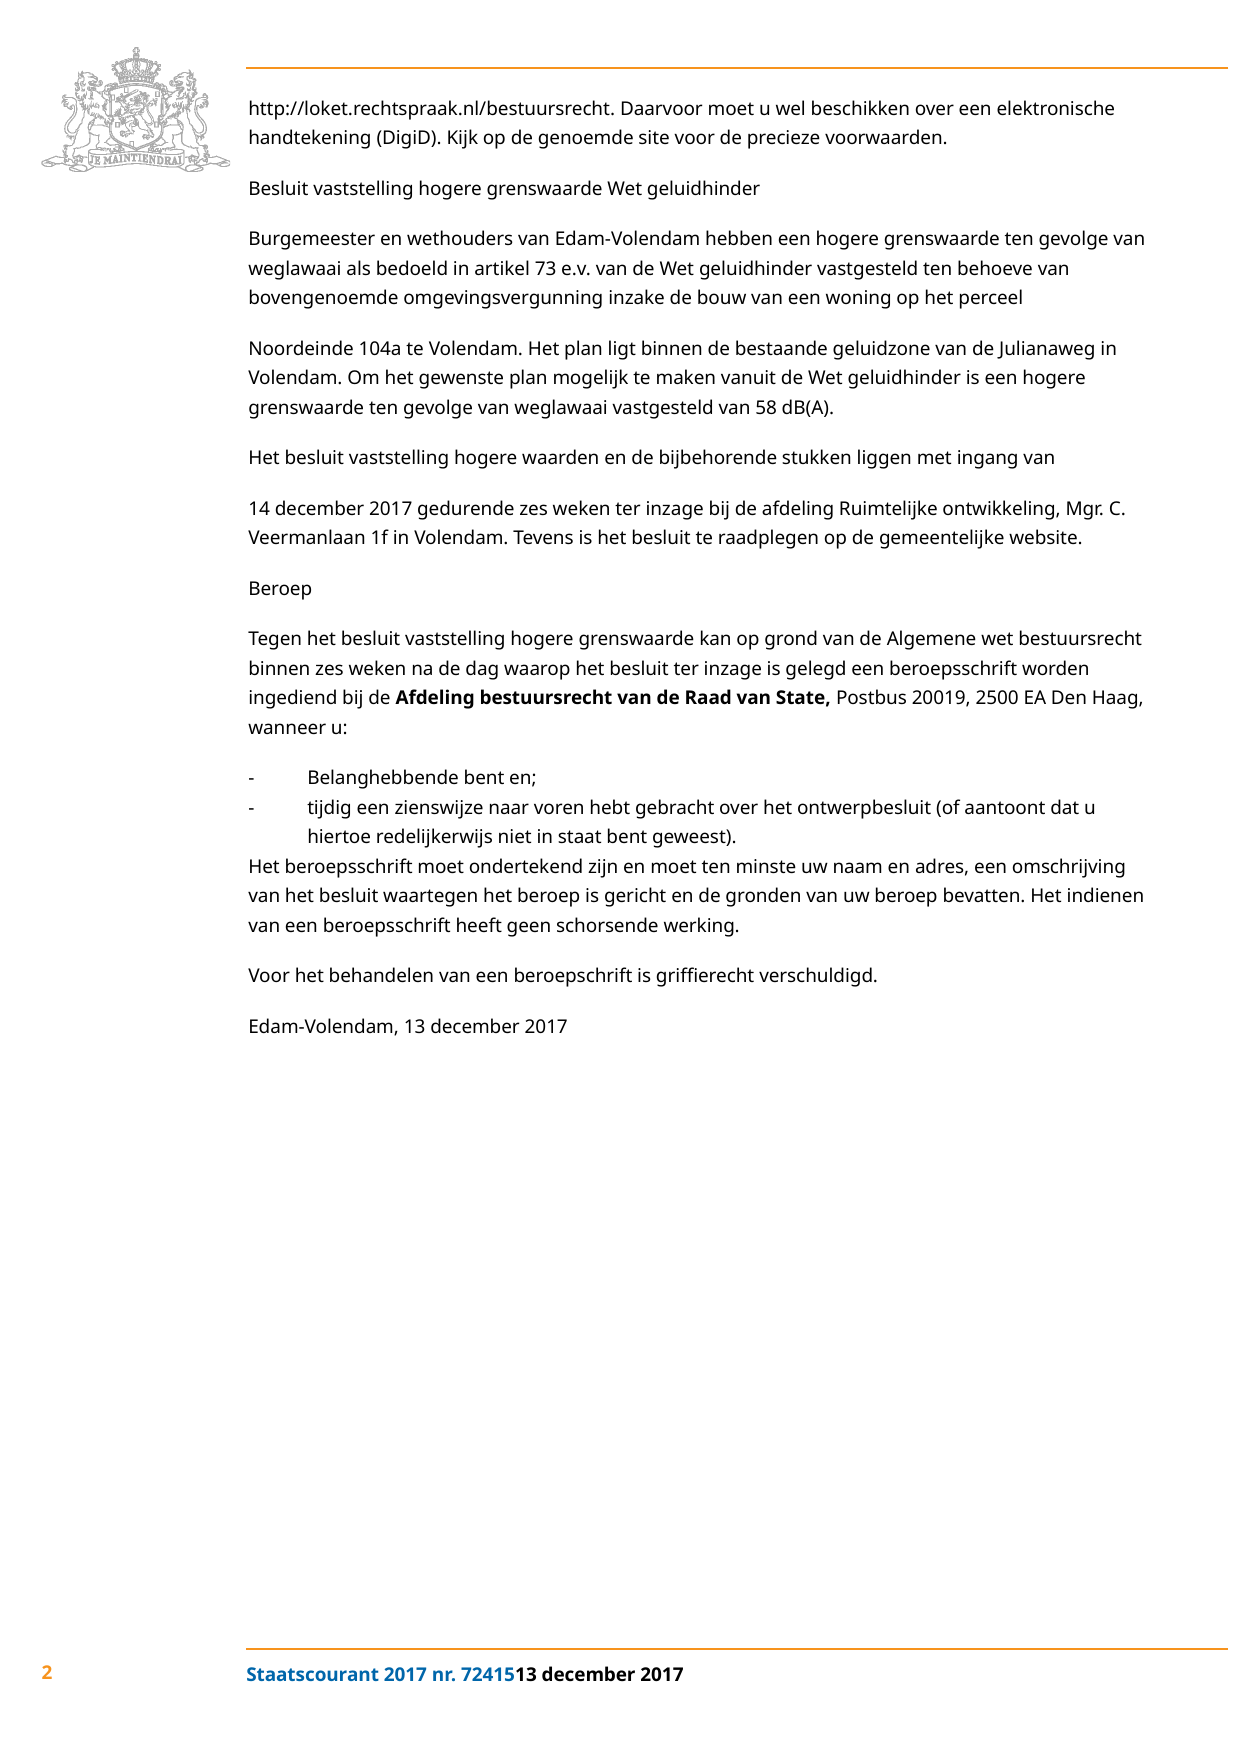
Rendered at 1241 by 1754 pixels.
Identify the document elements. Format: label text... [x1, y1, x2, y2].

text Besluit vaststelling hogere grenswaarde Wet geluidhinder [248, 175, 1152, 201]
text 14 december 2017 gedurende zes weken ter inzage bij de afdeling Ruimtelijke ontwikkeling, Mgr. C. Veermanlaan 1f in Volendam. Tevens is het besluit te raadplegen op de gemeentelijke website. [248, 495, 1152, 550]
text Tegen het besluit vaststelling hogere grenswaarde kan op grond van de Algemene wet bestuursrecht binnen zes weken na de dag waarop het besluit ter inzage is gelegd een beroepsschrift worden ingediend bij de Afdeling bestuursrecht van de Raad van State, Postbus 20019, 2500 EA Den Haag, wanneer u: [248, 625, 1152, 740]
text Burgemeester en wethouders van Edam-Volendam hebben een hogere grenswaarde ten gevolge van weglawaai als bedoeld in artikel 73 e.v. van de Wet geluidhinder vastgesteld ten behoeve van bovengenoemde omgevingsvergunning inzake de bouw van een woning op het perceel [248, 225, 1152, 310]
list tijdig een zienswijze naar voren hebt gebracht over het ontwerpbesluit (of aantoont dat u hiertoe redelijkerwijs niet in staat bent geweest). [248, 794, 1152, 849]
text Edam-Volendam, 13 december 2017 [248, 1013, 1152, 1039]
picture [41, 47, 231, 172]
text http://loket.rechtspraak.nl/bestuursrecht. Daarvoor moet u wel beschikken over een elektronische handtekening (DigiD). Kijk op de genoemde site voor de precieze voorwaarden. [248, 95, 1152, 150]
text Noordeinde 104a te Volendam. Het plan ligt binnen de bestaande geluidzone van de Julianaweg in Volendam. Om het gewenste plan mogelijk te maken vanuit de Wet geluidhinder is een hogere grenswaarde ten gevolge van weglawaai vastgesteld van 58 dB(A). [248, 335, 1152, 420]
list Belanghebbende bent en; [248, 764, 1152, 790]
text Voor het behandelen van een beroepschrift is griffierecht verschuldigd. [248, 963, 1152, 988]
text Het besluit vaststelling hogere waarden en de bijbehorende stukken liggen met ingang van [248, 444, 1152, 470]
text Beroep [248, 575, 1152, 601]
text Het beroepsschrift moet ondertekend zijn en moet ten minste uw naam en adres, een omschrijving van het besluit waartegen het beroep is gericht en de gronden van uw beroep bevatten. Het indienen van een beroepsschrift heeft geen schorsende werking. [248, 853, 1152, 938]
